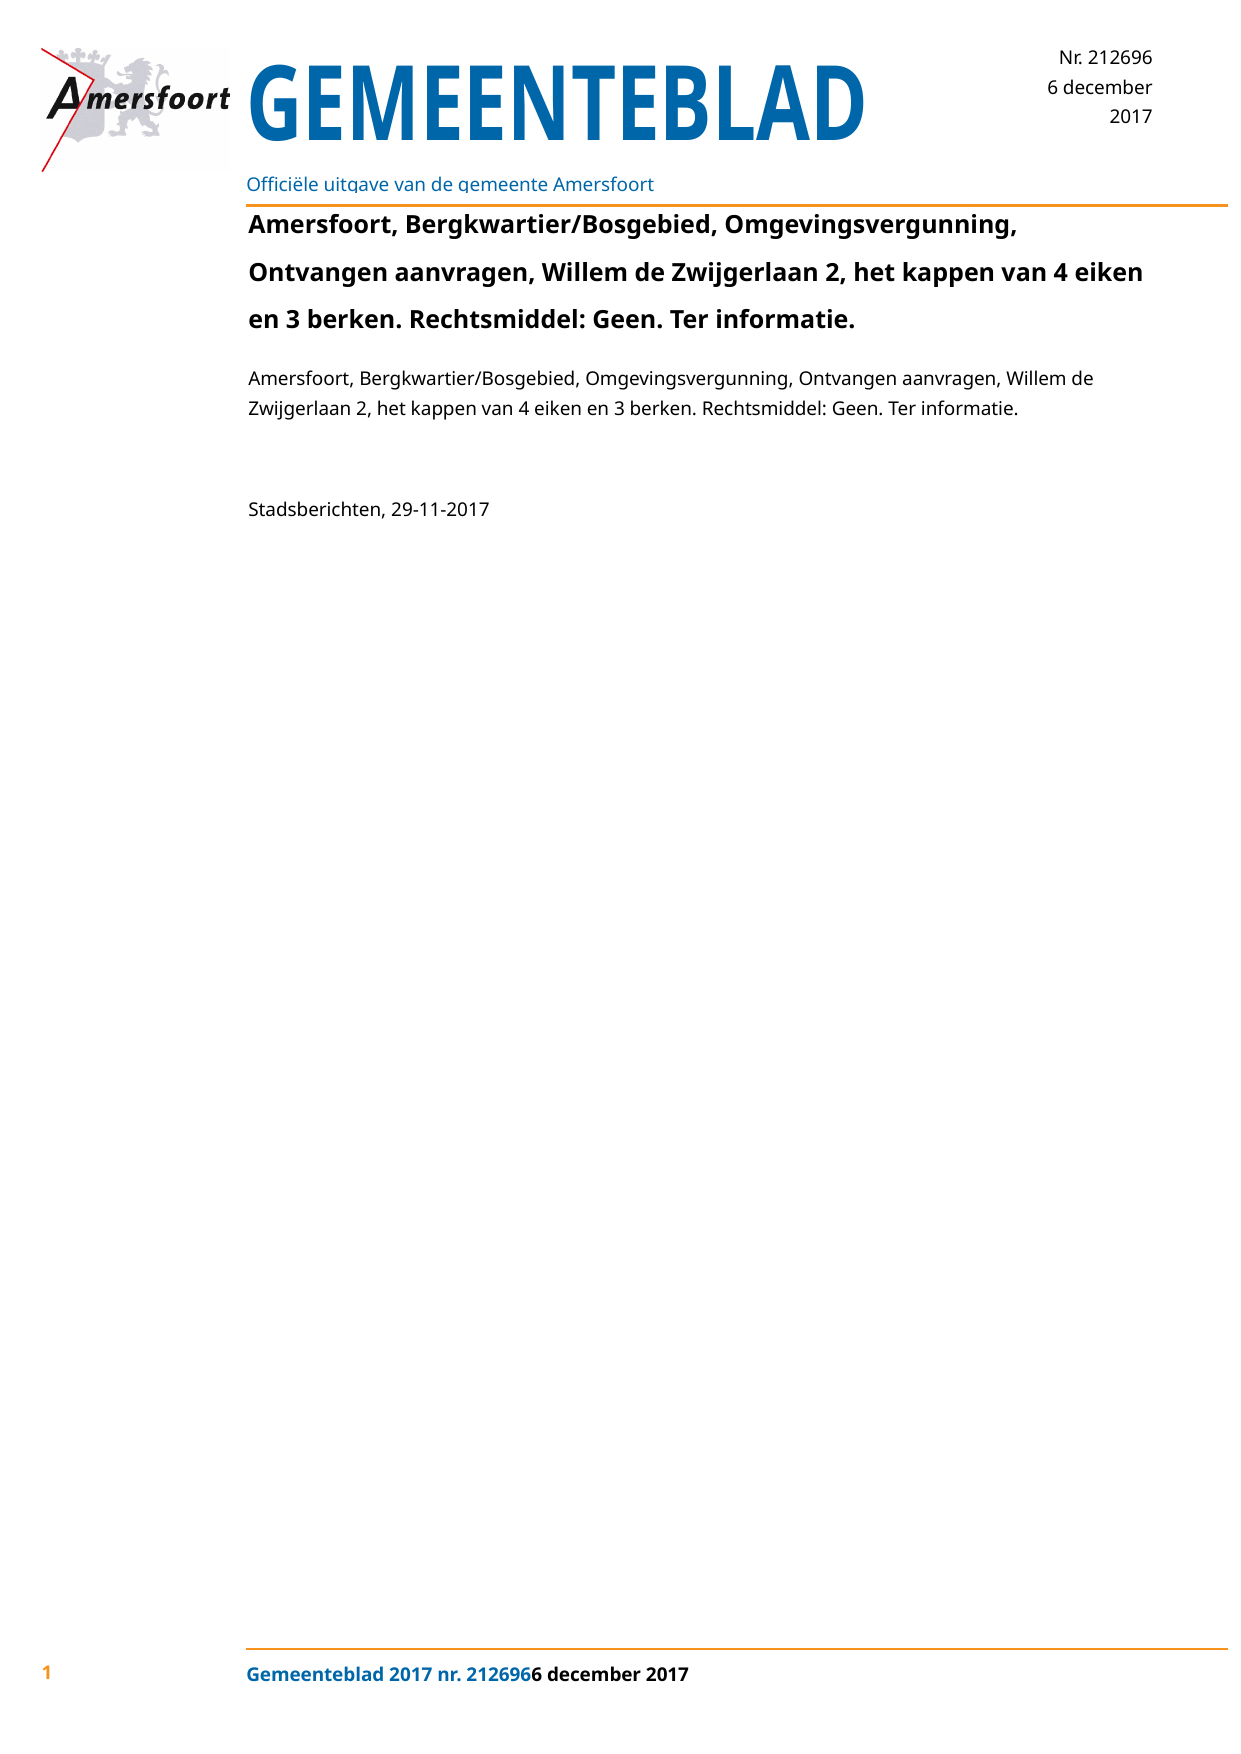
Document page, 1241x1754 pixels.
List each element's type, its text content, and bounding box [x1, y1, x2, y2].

text Amersfoort, Bergkwartier/Bosgebied, Omgevingsvergunning, Ontvangen aanvragen, Willem de Zwijgerlaan 2, het kappen van 4 eiken en 3 berken. Rechtsmiddel: Geen. Ter informatie. [248, 207, 1152, 336]
picture [41, 47, 231, 172]
text Amersfoort, Bergkwartier/Bosgebied, Omgevingsvergunning, Ontvangen aanvragen, Willem de Zwijgerlaan 2, het kappen van 4 eiken en 3 berken. Rechtsmiddel: Geen. Ter informatie. [248, 366, 1152, 421]
text Stadsberichten, 29-11-2017 [248, 496, 1152, 522]
